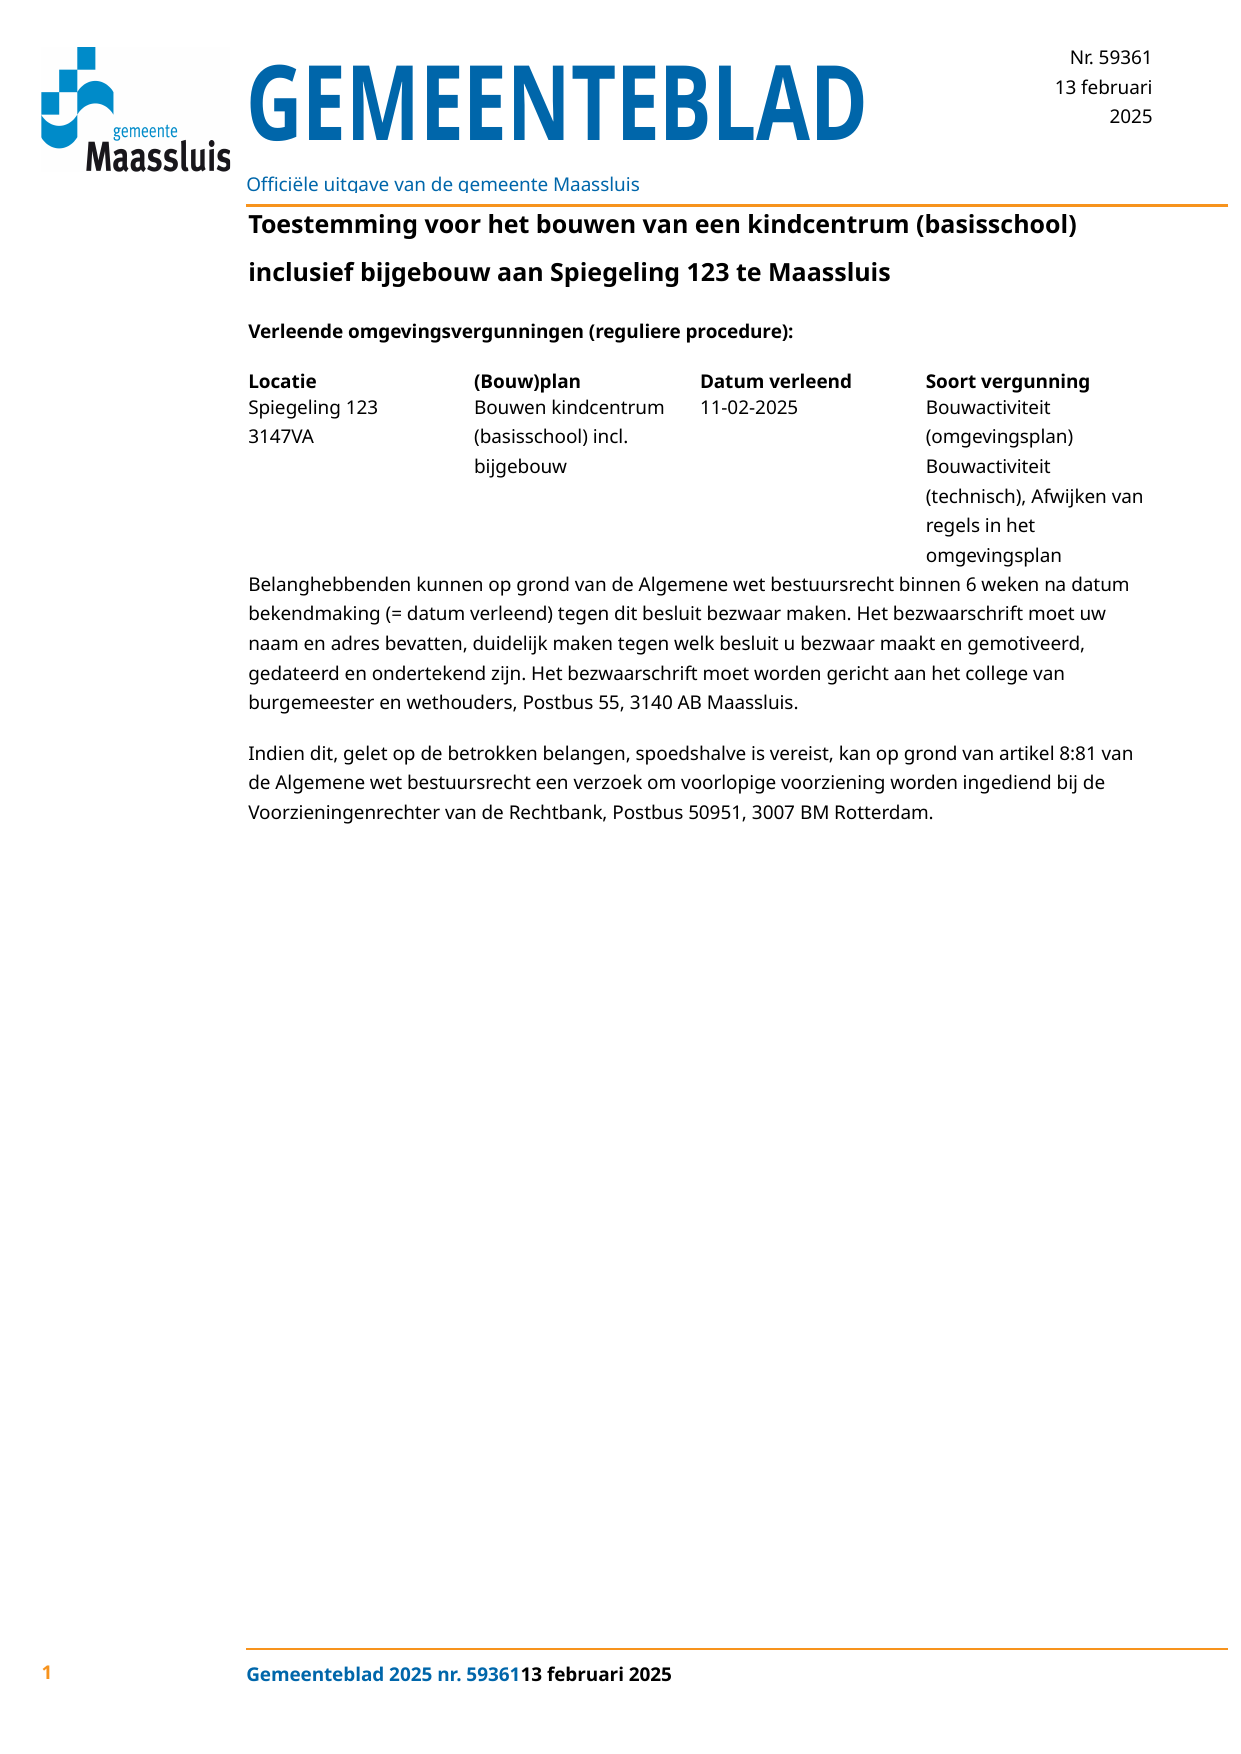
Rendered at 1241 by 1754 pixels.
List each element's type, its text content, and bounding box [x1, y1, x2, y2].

table_header Soort vergunning [926, 369, 1152, 394]
text Indien dit, gelet op de betrokken belangen, spoedshalve is vereist, kan op grond van artikel 8:81 van de Algemene wet bestuursrecht een verzoek om voorlopige voorziening worden ingediend bij de Voorzieningenrechter van de Rechtbank, Postbus 50951, 3007 BM Rotterdam. [248, 740, 1152, 825]
table_cell Spiegeling 123 3147VA [248, 394, 474, 568]
picture [41, 47, 231, 172]
text Toestemming voor het bouwen van een kindcentrum (basisschool) inclusief bijgebouw aan Spiegeling 123 te Maassluis [248, 207, 1152, 288]
table_cell Bouwactiviteit (omgevingsplan) Bouwactiviteit (technisch), Afwijken van regels in het omgevingsplan [926, 394, 1152, 568]
text Belanghebbenden kunnen op grond van de Algemene wet bestuursrecht binnen 6 weken na datum bekendmaking (= datum verleend) tegen dit besluit bezwaar maken. Het bezwaarschrift moet uw naam en adres bevatten, duidelijk maken tegen welk besluit u bezwaar maakt en gemotiveerd, gedateerd en ondertekend zijn. Het bezwaarschrift moet worden gericht aan het college van burgemeester en wethouders, Postbus 55, 3140 AB Maassluis. [248, 571, 1152, 715]
table_header (Bouw)plan [474, 369, 700, 394]
table_cell 11-02-2025 [700, 394, 926, 568]
table_cell Bouwen kindcentrum (basisschool) incl. bijgebouw [474, 394, 700, 568]
table_header Datum verleend [700, 369, 926, 394]
table_header Locatie [248, 369, 474, 394]
text Verleende omgevingsvergunningen (reguliere procedure): [248, 318, 1152, 344]
picture [41, 47, 77, 92]
